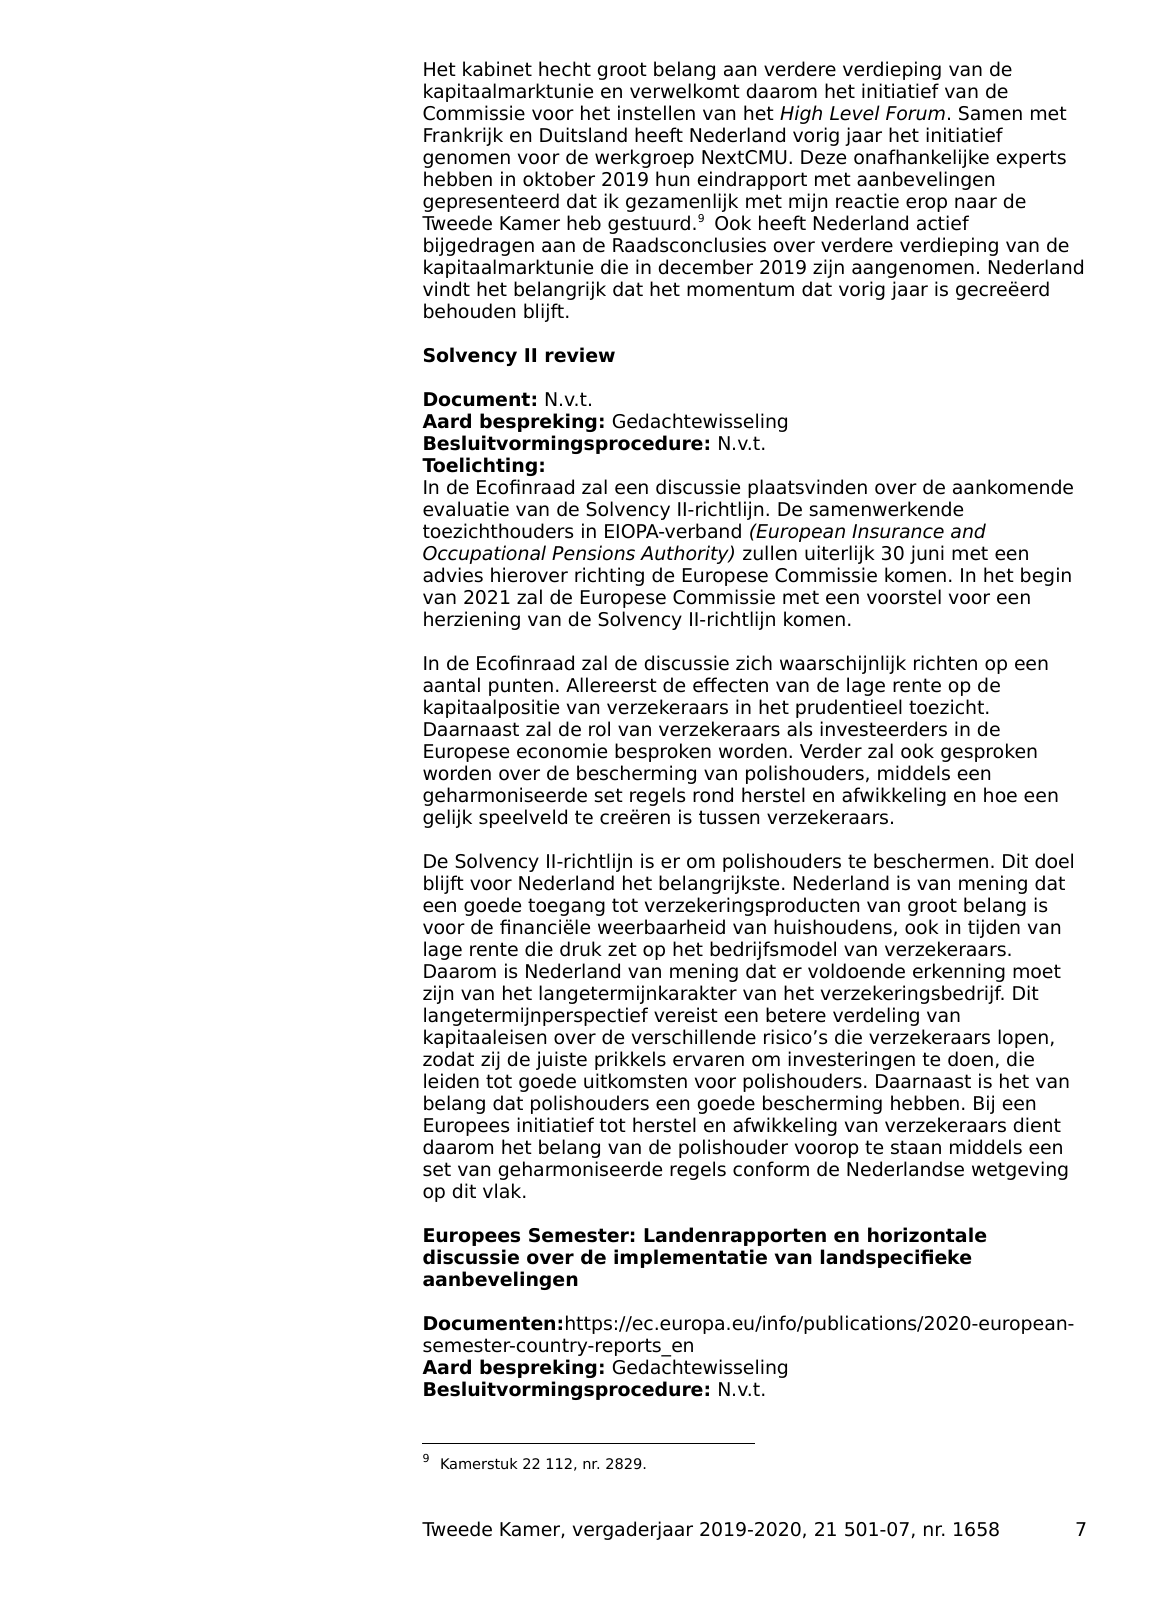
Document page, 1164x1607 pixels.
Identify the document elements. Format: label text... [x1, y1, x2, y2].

text Besluitvormingsprocedure: N.v.t. [422, 1379, 1087, 1401]
text Besluitvormingsprocedure: N.v.t. [422, 433, 1087, 455]
subtitle Solvency II review [422, 345, 1087, 367]
text De Solvency II-richtlijn is er om polishouders te beschermen. Dit doel blijft voor Nederland het belangrijkste. Nederland is van mening dat een goede toegang tot verzekeringsproducten van groot belang is voor de financiële weerbaarheid van huishoudens, ook in tijden van lage rente die druk zet op het bedrijfsmodel van verzekeraars. Daarom is Nederland van mening dat er voldoende erkenning moet zijn van het langetermijnkarakter van het verzekeringsbedrijf. Dit langetermijnperspectief vereist een betere verdeling van kapitaaleisen over de verschillende risico’s die verzekeraars lopen, zodat zij de juiste prikkels ervaren om investeringen te doen, die leiden tot goede uitkomsten voor polishouders. Daarnaast is het van belang dat polishouders een goede bescherming hebben. Bij een Europees initiatief tot herstel en afwikkeling van verzekeraars dient daarom het belang van de polishouder voorop te staan middels een set van geharmoniseerde regels conform de Nederlandse wetgeving op dit vlak. [422, 851, 1087, 1203]
text In de Ecofinraad zal een discussie plaatsvinden over de aankomende evaluatie van de Solvency II-richtlijn. De samenwerkende toezichthouders in EIOPA-verband (European Insurance and Occupational Pensions Authority) zullen uiterlijk 30 juni met een advies hierover richting de Europese Commissie komen. In het begin van 2021 zal de Europese Commissie met een voorstel voor een herziening van de Solvency II-richtlijn komen. [422, 477, 1087, 631]
text Document: N.v.t. [422, 389, 1087, 411]
text Kamerstuk 22 112, nr. 2829. [422, 1452, 1087, 1474]
subtitle Europees Semester: Landenrapporten en horizontale discussie over de implementatie van landspecifieke aanbevelingen [422, 1225, 1087, 1291]
text Aard bespreking: Gedachtewisseling [422, 411, 1087, 433]
text Documenten:https://ec.europa.eu/info/publications/2020-european-semester-country-reports_en [422, 1313, 1087, 1357]
text Het kabinet hecht groot belang aan verdere verdieping van de kapitaalmarktunie en verwelkomt daarom het initiatief van de Commissie voor het instellen van het High Level Forum. Samen met Frankrijk en Duitsland heeft Nederland vorig jaar het initiatief genomen voor de werkgroep NextCMU. Deze onafhankelijke experts hebben in oktober 2019 hun eindrapport met aanbevelingen gepresenteerd dat ik gezamenlijk met mijn reactie erop naar de Tweede Kamer heb gestuurd. Ook heeft Nederland actief bijgedragen aan de Raadsconclusies over verdere verdieping van de kapitaalmarktunie die in december 2019 zijn aangenomen. Nederland vindt het belangrijk dat het momentum dat vorig jaar is gecreëerd behouden blijft. [422, 59, 1087, 323]
text Aard bespreking: Gedachtewisseling [422, 1357, 1087, 1379]
text Toelichting: [422, 455, 1087, 477]
text In de Ecofinraad zal de discussie zich waarschijnlijk richten op een aantal punten. Allereerst de effecten van de lage rente op de kapitaalpositie van verzekeraars in het prudentieel toezicht. Daarnaast zal de rol van verzekeraars als investeerders in de Europese economie besproken worden. Verder zal ook gesproken worden over de bescherming van polishouders, middels een geharmoniseerde set regels rond herstel en afwikkeling en hoe een gelijk speelveld te creëren is tussen verzekeraars. [422, 653, 1087, 829]
